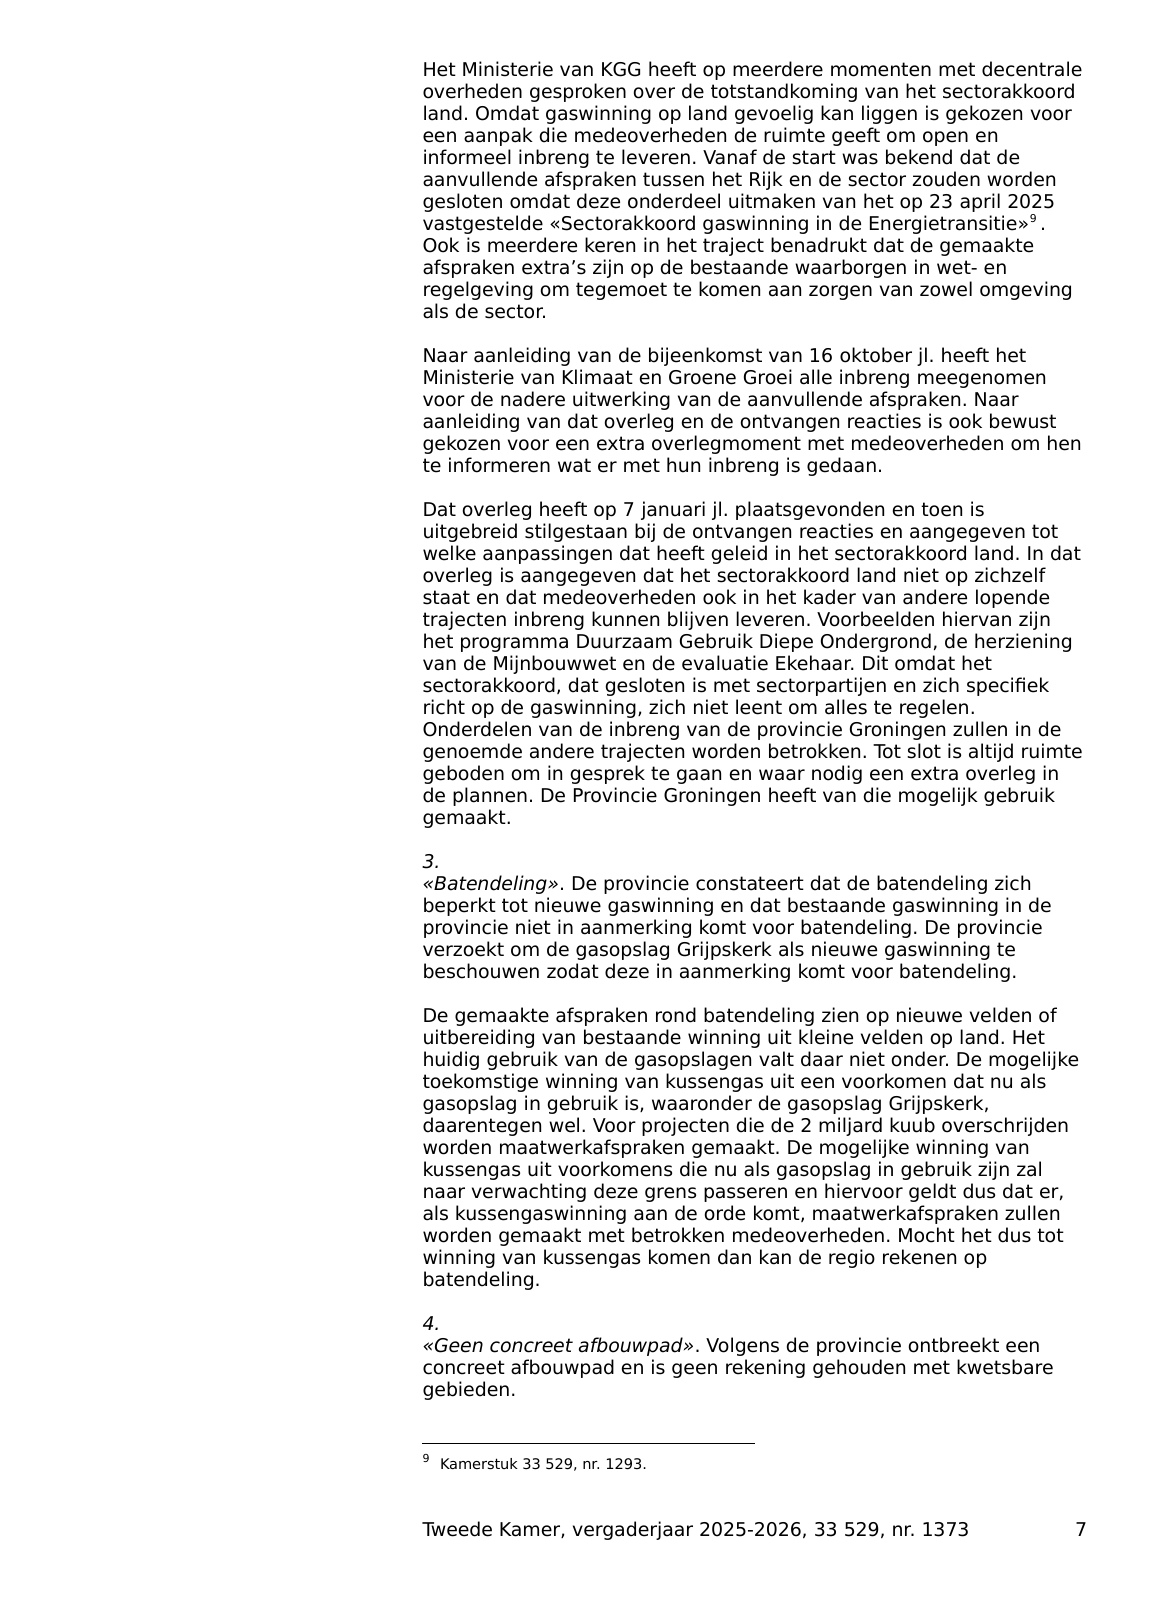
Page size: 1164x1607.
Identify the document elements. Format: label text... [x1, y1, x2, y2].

text Het Ministerie van KGG heeft op meerdere momenten met decentrale overheden gesproken over de totstandkoming van het sectorakkoord land. Omdat gaswinning op land gevoelig kan liggen is gekozen voor een aanpak die medeoverheden de ruimte geeft om open en informeel inbreng te leveren. Vanaf de start was bekend dat de aanvullende afspraken tussen het Rijk en de sector zouden worden gesloten omdat deze onderdeel uitmaken van het op 23 april 2025 vastgestelde «Sectorakkoord gaswinning in de Energietransitie». Ook is meerdere keren in het traject benadrukt dat de gemaakte afspraken extra’s zijn op de bestaande waarborgen in wet- en regelgeving om tegemoet te komen aan zorgen van zowel omgeving als de sector. [422, 59, 1087, 323]
text 4. [422, 1313, 1087, 1335]
text Dat overleg heeft op 7 januari jl. plaatsgevonden en toen is uitgebreid stilgestaan bij de ontvangen reacties en aangegeven tot welke aanpassingen dat heeft geleid in het sectorakkoord land. In dat overleg is aangegeven dat het sectorakkoord land niet op zichzelf staat en dat medeoverheden ook in het kader van andere lopende trajecten inbreng kunnen blijven leveren. Voorbeelden hiervan zijn het programma Duurzaam Gebruik Diepe Ondergrond, de herziening van de Mijnbouwwet en de evaluatie Ekehaar. Dit omdat het sectorakkoord, dat gesloten is met sectorpartijen en zich specifiek richt op de gaswinning, zich niet leent om alles te regelen. Onderdelen van de inbreng van de provincie Groningen zullen in de genoemde andere trajecten worden betrokken. Tot slot is altijd ruimte geboden om in gesprek te gaan en waar nodig een extra overleg in de plannen. De Provincie Groningen heeft van die mogelijk gebruik gemaakt. [422, 499, 1087, 829]
text 3. [422, 851, 1087, 873]
text Kamerstuk 33 529, nr. 1293. [422, 1452, 1087, 1474]
text Naar aanleiding van de bijeenkomst van 16 oktober jl. heeft het Ministerie van Klimaat en Groene Groei alle inbreng meegenomen voor de nadere uitwerking van de aanvullende afspraken. Naar aanleiding van dat overleg en de ontvangen reacties is ook bewust gekozen voor een extra overlegmoment met medeoverheden om hen te informeren wat er met hun inbreng is gedaan. [422, 345, 1087, 477]
text De gemaakte afspraken rond batendeling zien op nieuwe velden of uitbereiding van bestaande winning uit kleine velden op land. Het huidig gebruik van de gasopslagen valt daar niet onder. De mogelijke toekomstige winning van kussengas uit een voorkomen dat nu als gasopslag in gebruik is, waaronder de gasopslag Grijpskerk, daarentegen wel. Voor projecten die de 2 miljard kuub overschrijden worden maatwerkafspraken gemaakt. De mogelijke winning van kussengas uit voorkomens die nu als gasopslag in gebruik zijn zal naar verwachting deze grens passeren en hiervoor geldt dus dat er, als kussengaswinning aan de orde komt, maatwerkafspraken zullen worden gemaakt met betrokken medeoverheden. Mocht het dus tot winning van kussengas komen dan kan de regio rekenen op batendeling. [422, 1005, 1087, 1291]
text «Batendeling». De provincie constateert dat de batendeling zich beperkt tot nieuwe gaswinning en dat bestaande gaswinning in de provincie niet in aanmerking komt voor batendeling. De provincie verzoekt om de gasopslag Grijpskerk als nieuwe gaswinning te beschouwen zodat deze in aanmerking komt voor batendeling. [422, 873, 1087, 983]
text «Geen concreet afbouwpad». Volgens de provincie ontbreekt een concreet afbouwpad en is geen rekening gehouden met kwetsbare gebieden. [422, 1335, 1087, 1401]
